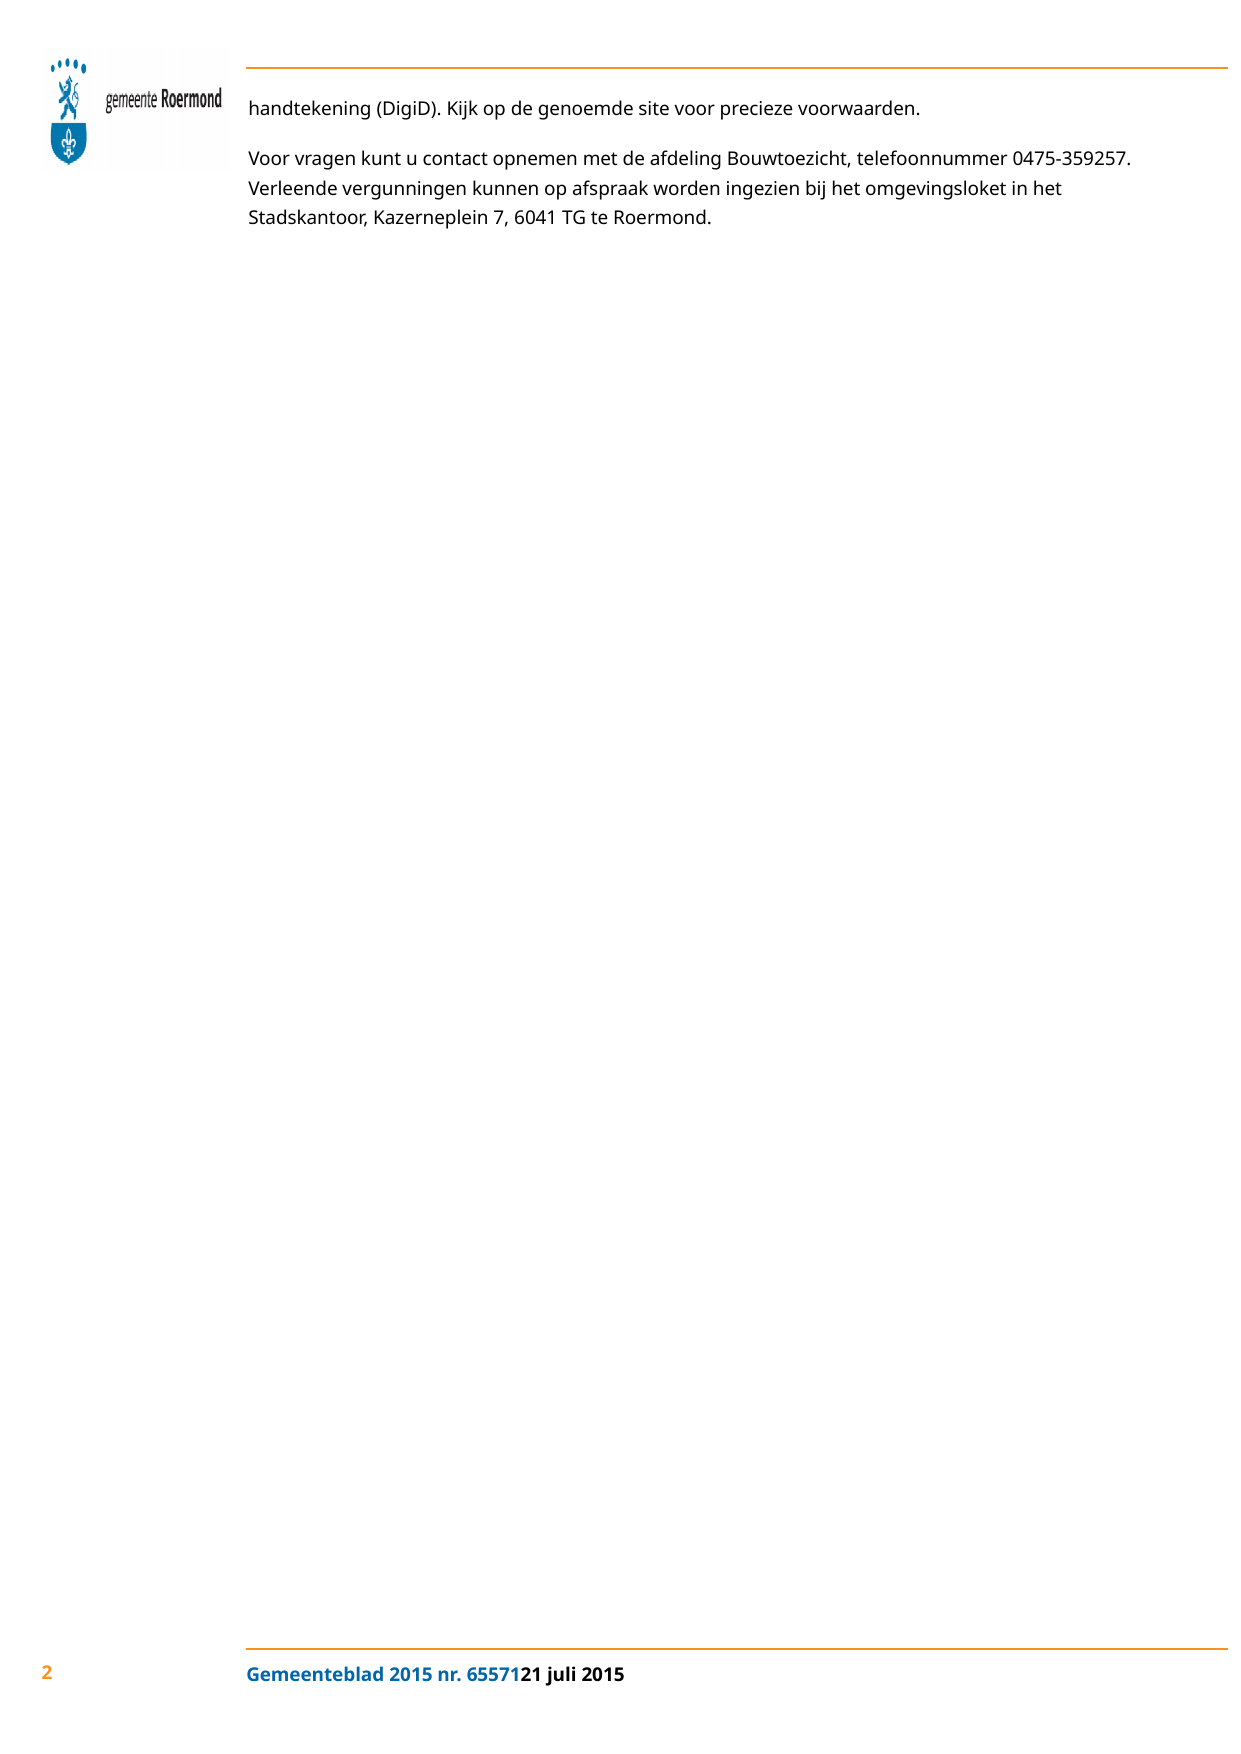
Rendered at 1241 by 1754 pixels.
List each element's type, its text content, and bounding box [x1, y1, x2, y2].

text handtekening (DigiD). Kijk op de genoemde site voor precieze voorwaarden. [248, 95, 1152, 121]
text Voor vragen kunt u contact opnemen met de afdeling Bouwtoezicht, telefoonnummer 0475-359257. Verleende vergunningen kunnen op afspraak worden ingezien bij het omgevingsloket in het Stadskantoor, Kazerneplein 7, 6041 TG te Roermond. [248, 145, 1152, 230]
picture [41, 47, 231, 172]
